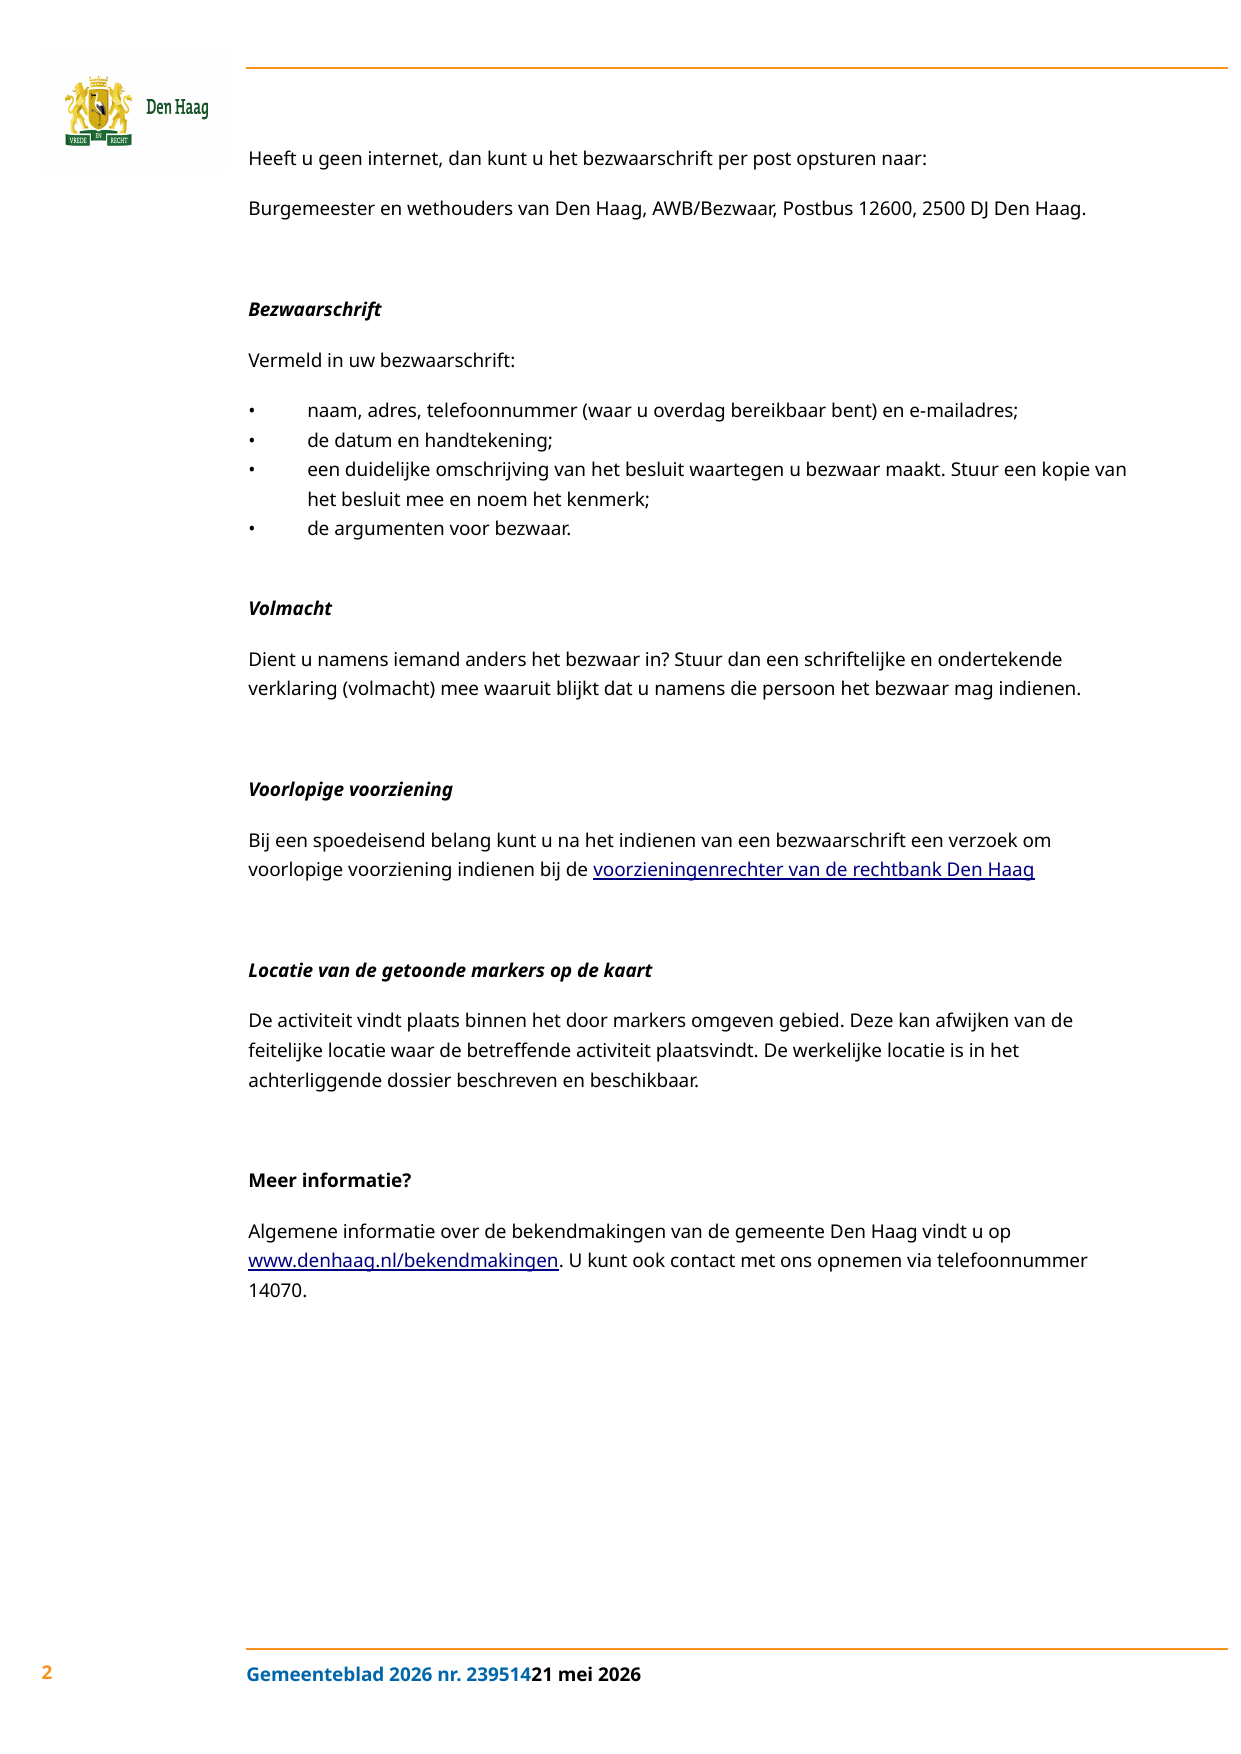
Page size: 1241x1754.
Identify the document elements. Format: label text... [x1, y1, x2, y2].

list de datum en handtekening; [248, 427, 1152, 453]
picture [41, 47, 231, 172]
text Meer informatie? [248, 1168, 1152, 1193]
list een duidelijke omschrijving van het besluit waartegen u bezwaar maakt. Stuur een kopie van het besluit mee en noem het kenmerk; [248, 456, 1152, 512]
text Bezwaarschrift [248, 296, 1152, 322]
text Volmacht [248, 596, 1152, 621]
text Algemene informatie over de bekendmakingen van de gemeente Den Haag vindt u op www.denhaag.nl/bekendmakingen. U kunt ook contact met ons opnemen via telefoonnummer 14070. [248, 1218, 1152, 1303]
text Burgemeester en wethouders van Den Haag, AWB/Bezwaar, Postbus 12600, 2500 DJ Den Haag. [248, 196, 1152, 221]
list naam, adres, telefoonnummer (waar u overdag bereikbaar bent) en e-mailadres; [248, 397, 1152, 423]
text Heeft u geen internet, dan kunt u het bezwaarschrift per post opsturen naar: [248, 145, 1152, 171]
text Locatie van de getoonde markers op de kaart [248, 957, 1152, 983]
list de argumenten voor bezwaar. [248, 516, 1152, 541]
text Dient u namens iemand anders het bezwaar in? Stuur dan een schriftelijke en ondertekende verklaring (volmacht) mee waaruit blijkt dat u namens die persoon het bezwaar mag indienen. [248, 646, 1152, 701]
text De activiteit vindt plaats binnen het door markers omgeven gebied. Deze kan afwijken van de feitelijke locatie waar de betreffende activiteit plaatsvindt. De werkelijke locatie is in het achterliggende dossier beschreven en beschikbaar. [248, 1008, 1152, 1093]
text Bij een spoedeisend belang kunt u na het indienen van een bezwaarschrift een verzoek om voorlopige voorziening indienen bij de voorzieningenrechter van de rechtbank Den Haag [248, 827, 1152, 882]
text Vermeld in uw bezwaarschrift: [248, 347, 1152, 373]
text Voorlopige voorziening [248, 776, 1152, 802]
